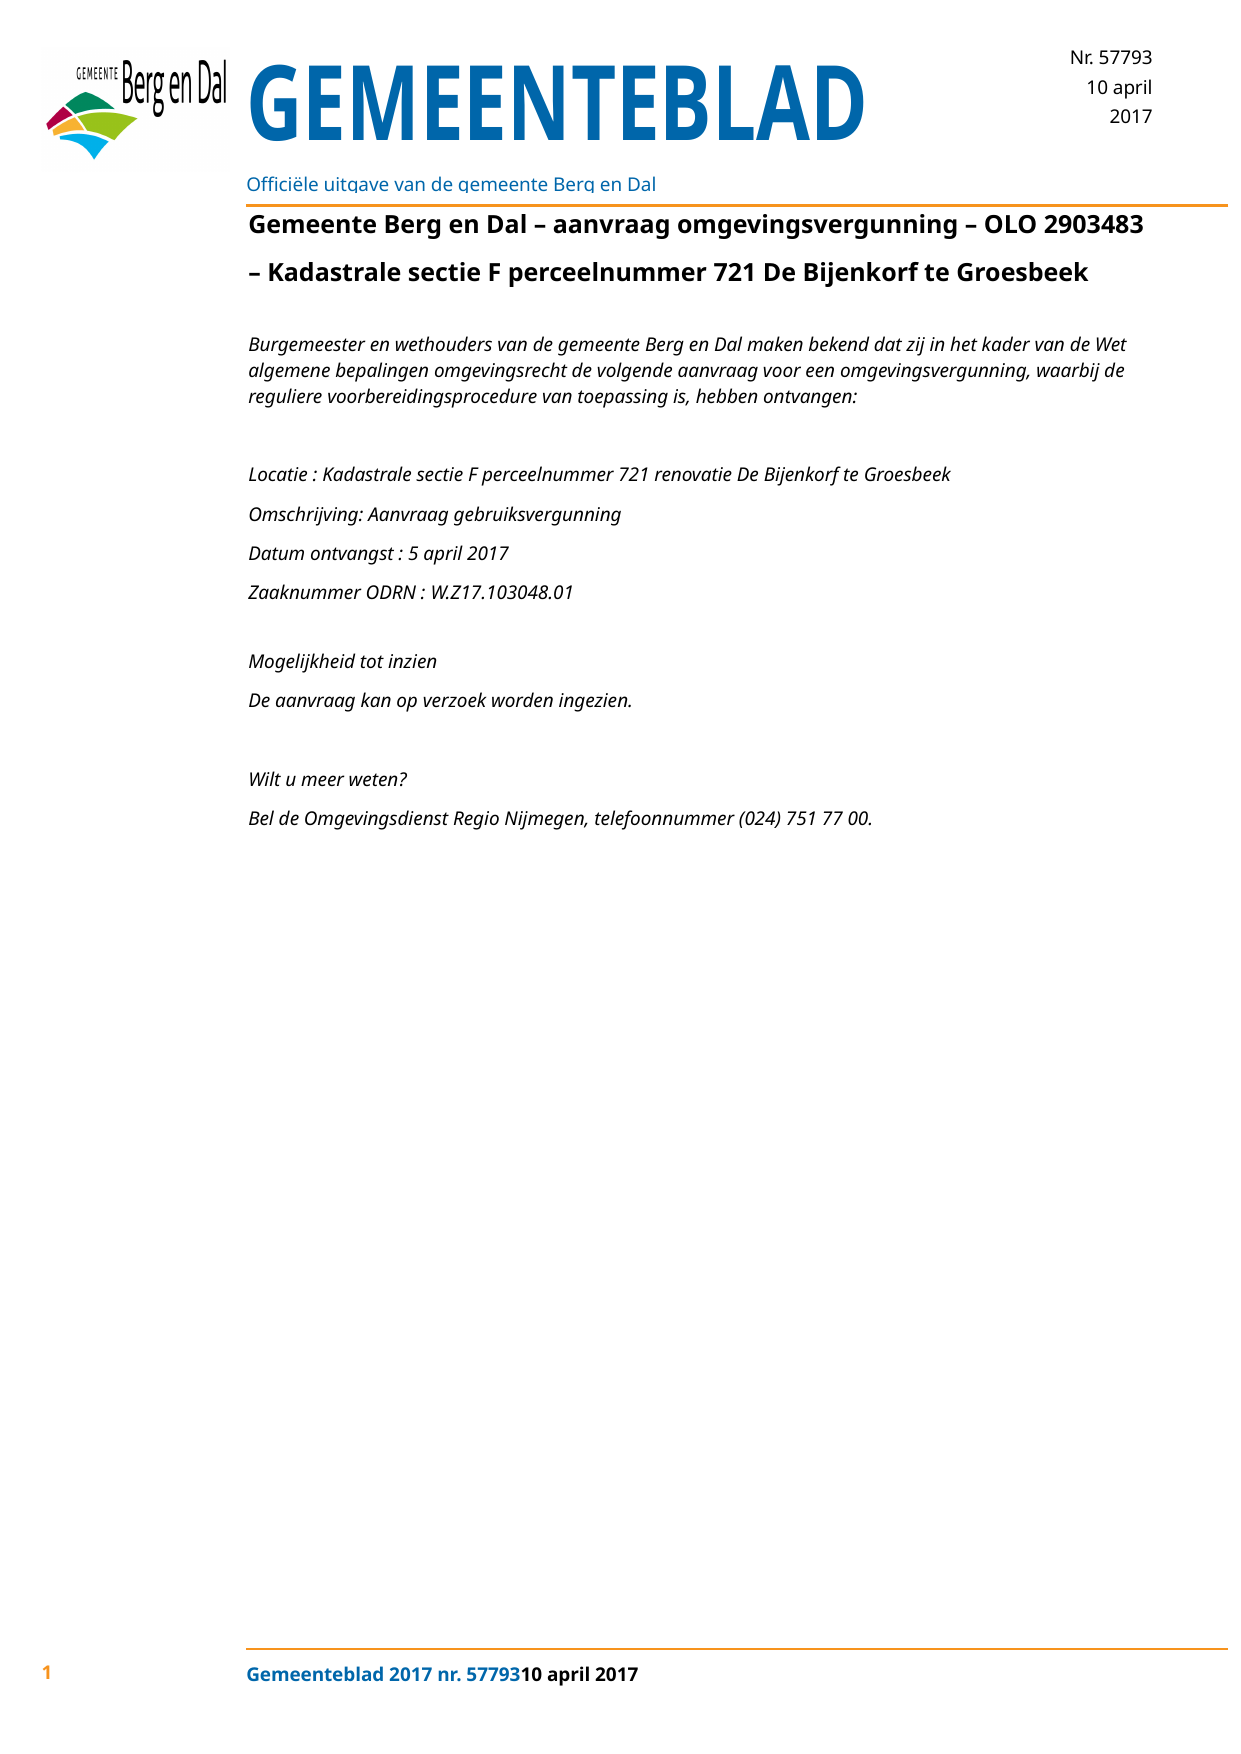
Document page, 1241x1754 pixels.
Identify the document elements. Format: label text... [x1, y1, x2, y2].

text Locatie : Kadastrale sectie F perceelnummer 721 renovatie De Bijenkorf te Groesbeek [248, 461, 1152, 487]
text Bel de Omgevingsdienst Regio Nijmegen, telefoonnummer (024) 751 77 00. [248, 805, 1152, 831]
text Gemeente Berg en Dal – aanvraag omgevingsvergunning – OLO 2903483 – Kadastrale sectie F perceelnummer 721 De Bijenkorf te Groesbeek [248, 207, 1152, 288]
text Omschrijving: Aanvraag gebruiksvergunning [248, 501, 1152, 526]
text De aanvraag kan op verzoek worden ingezien. [248, 687, 1152, 713]
text Wilt u meer weten? [248, 766, 1152, 792]
text Datum ontvangst : 5 april 2017 [248, 540, 1152, 566]
text Mogelijkheid tot inzien [248, 648, 1152, 674]
text Burgemeester en wethouders van de gemeente Berg en Dal maken bekend dat zij in het kader van de Wet algemene bepalingen omgevingsrecht de volgende aanvraag voor een omgevingsvergunning, waarbij de reguliere voorbereidingsprocedure van toepassing is, hebben ontvangen: [248, 331, 1152, 409]
picture [41, 47, 231, 172]
text Zaaknummer ODRN : W.Z17.103048.01 [248, 579, 1152, 605]
